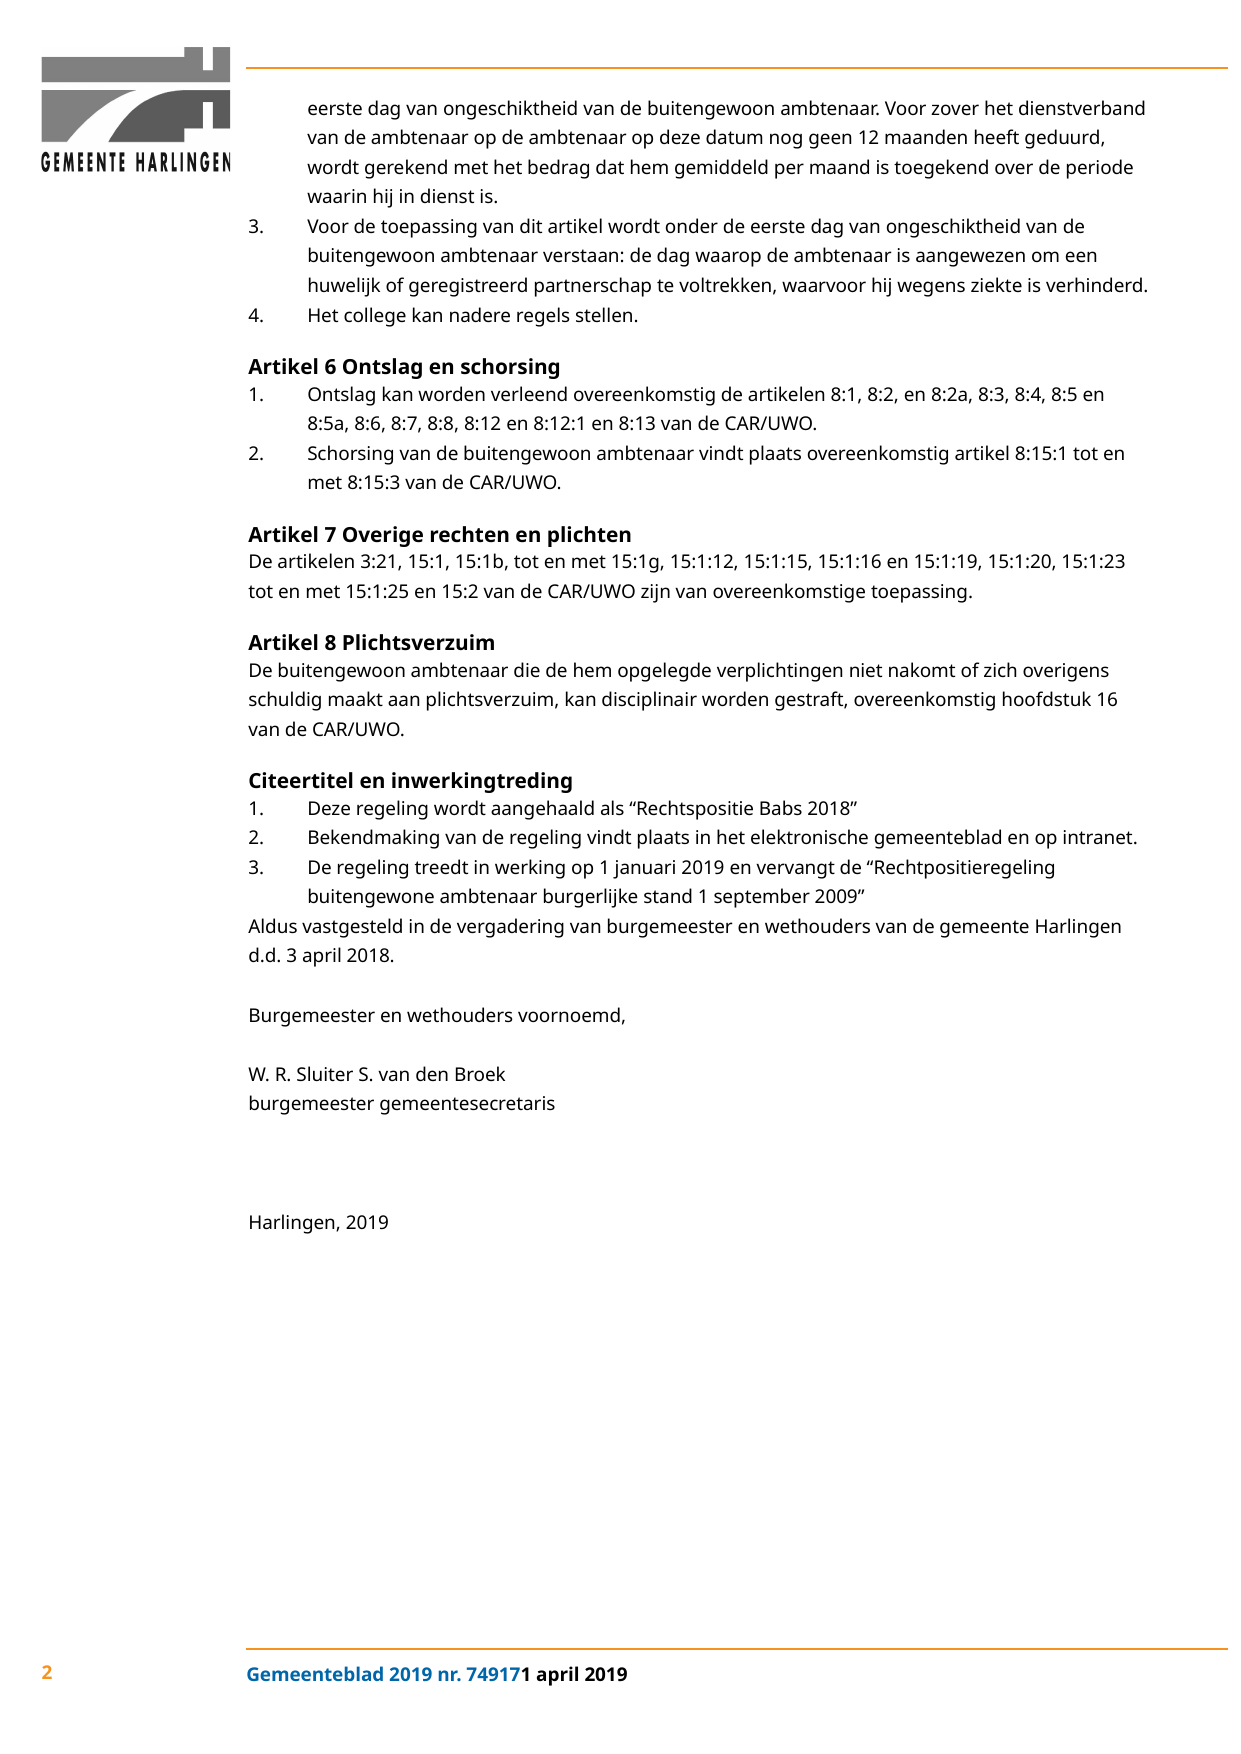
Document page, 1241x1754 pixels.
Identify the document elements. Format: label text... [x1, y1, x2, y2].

text De artikelen 3:21, 15:1, 15:1b, tot en met 15:1g, 15:1:12, 15:1:15, 15:1:16 en 15:1:19, 15:1:20, 15:1:23 tot en met 15:1:25 en 15:2 van de CAR/UWO zijn van overeenkomstige toepassing. [248, 548, 1152, 604]
text De buitengewoon ambtenaar die de hem opgelegde verplichtingen niet nakomt of zich overigens schuldig maakt aan plichtsverzuim, kan disciplinair worden gestraft, overeenkomstig hoofdstuk 16 van de CAR/UWO. [248, 657, 1152, 742]
list Voor de toepassing van dit artikel wordt onder de eerste dag van ongeschiktheid van de buitengewoon ambtenaar verstaan: de dag waarop de ambtenaar is aangewezen om een huwelijk of geregistreerd partnerschap te voltrekken, waarvoor hij wegens ziekte is verhinderd. [248, 213, 1152, 298]
list eerste dag van ongeschiktheid van de buitengewoon ambtenaar. Voor zover het dienstverband van de ambtenaar op de ambtenaar op deze datum nog geen 12 maanden heeft geduurd, wordt gerekend met het bedrag dat hem gemiddeld per maand is toegekend over de periode waarin hij in dienst is. [248, 95, 1152, 209]
list Het college kan nadere regels stellen. [248, 302, 1152, 328]
text W. R. Sluiter S. van den Broek [248, 1061, 1152, 1087]
text Citeertitel en inwerkingtreding [248, 766, 1152, 795]
list Schorsing van de buitengewoon ambtenaar vindt plaats overeenkomstig artikel 8:15:1 tot en met 8:15:3 van de CAR/UWO. [248, 440, 1152, 495]
text Artikel 6 Ontslag en schorsing [248, 352, 1152, 381]
text Harlingen, 2019 [248, 1209, 1152, 1235]
list Bekendmaking van de regeling vindt plaats in het elektronische gemeenteblad en op intranet. [248, 824, 1152, 850]
text Aldus vastgesteld in de vergadering van burgemeester en wethouders van de gemeente Harlingen d.d. 3 april 2018. [248, 913, 1152, 968]
list De regeling treedt in werking op 1 januari 2019 en vervangt de “Rechtpositieregeling buitengewone ambtenaar burgerlijke stand 1 september 2009” [248, 854, 1152, 909]
text Artikel 8 Plichtsverzuim [248, 628, 1152, 657]
text Artikel 7 Overige rechten en plichten [248, 520, 1152, 548]
list Ontslag kan worden verleend overeenkomstig de artikelen 8:1, 8:2, en 8:2a, 8:3, 8:4, 8:5 en 8:5a, 8:6, 8:7, 8:8, 8:12 en 8:12:1 en 8:13 van de CAR/UWO. [248, 381, 1152, 436]
list Deze regeling wordt aangehaald als “Rechtspositie Babs 2018” [248, 795, 1152, 821]
text Burgemeester en wethouders voornoemd, [248, 1002, 1152, 1028]
text burgemeester gemeentesecretaris [248, 1091, 1152, 1116]
picture [41, 47, 231, 172]
